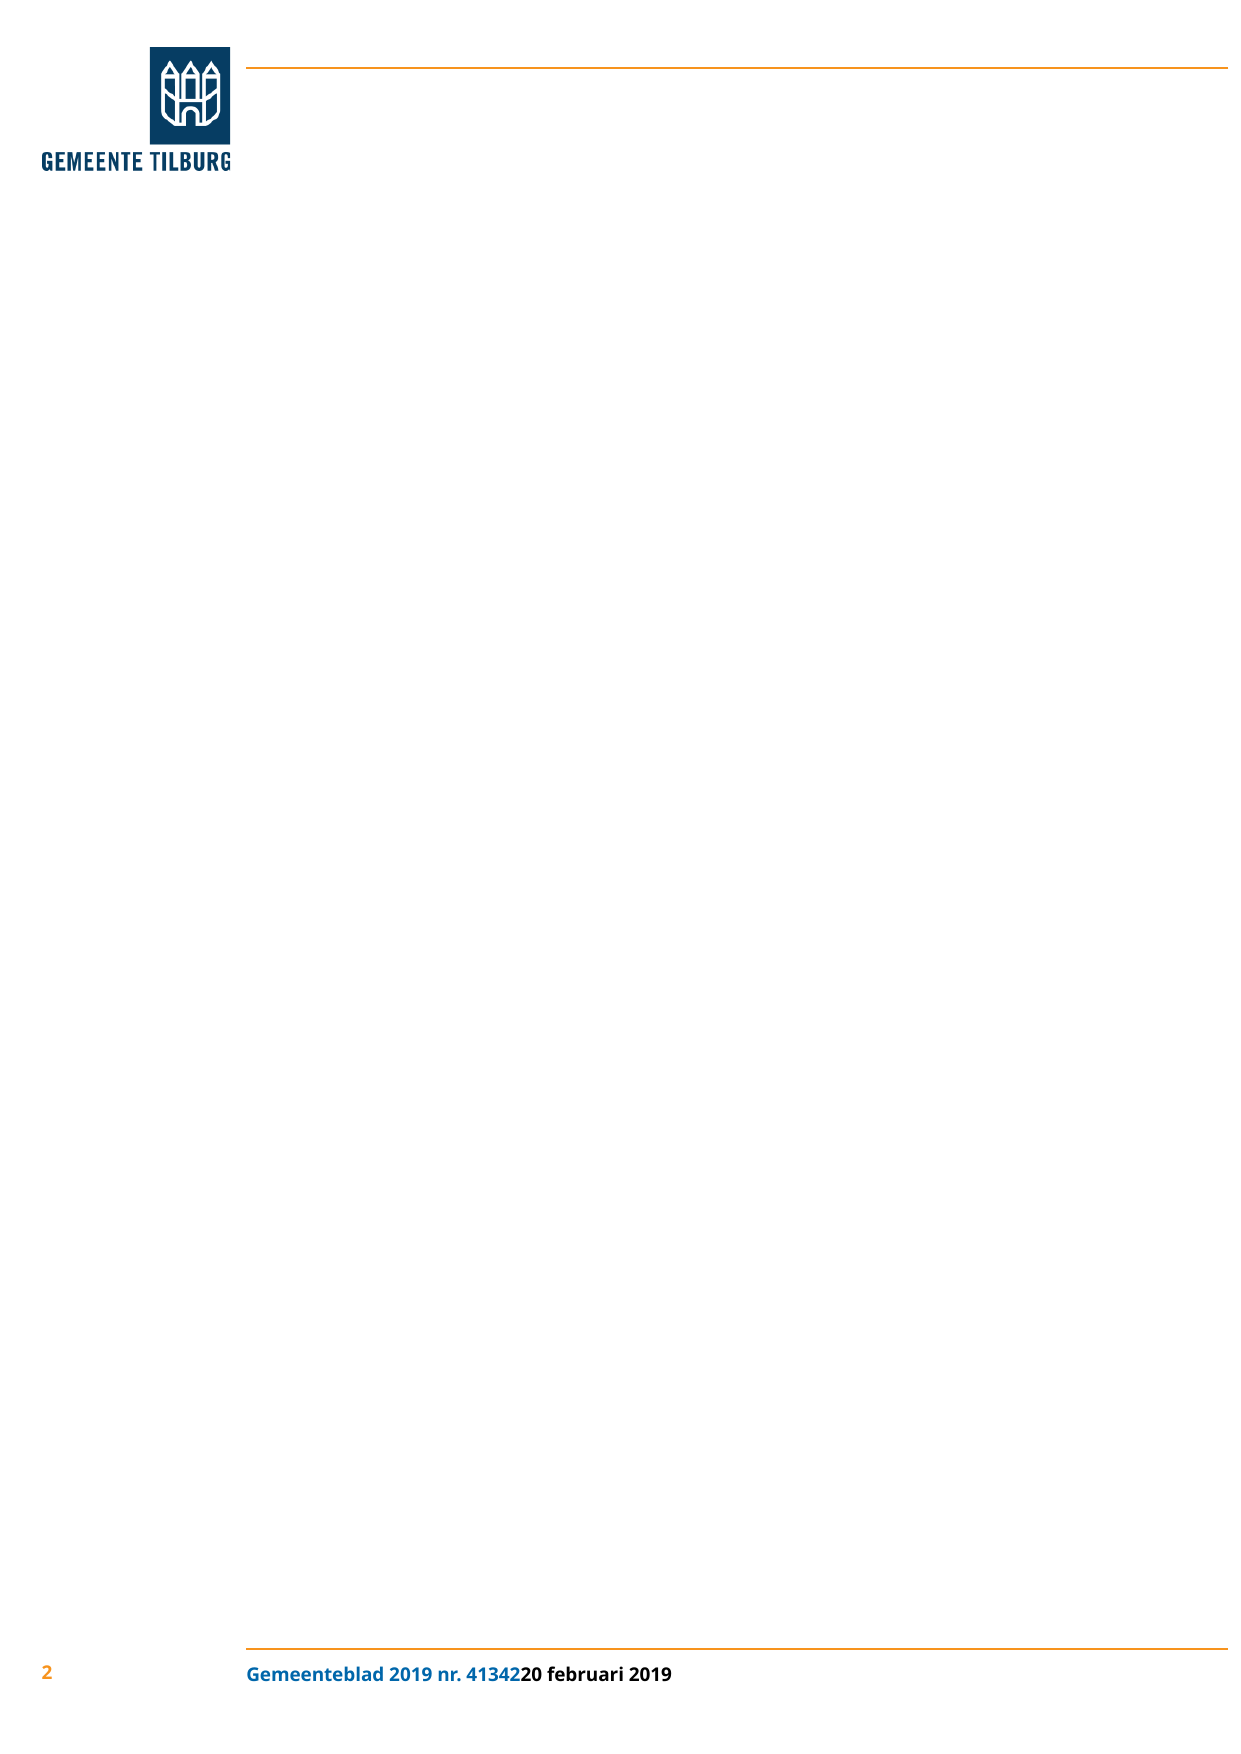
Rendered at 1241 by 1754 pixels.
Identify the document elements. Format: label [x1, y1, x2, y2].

picture [41, 47, 231, 172]
